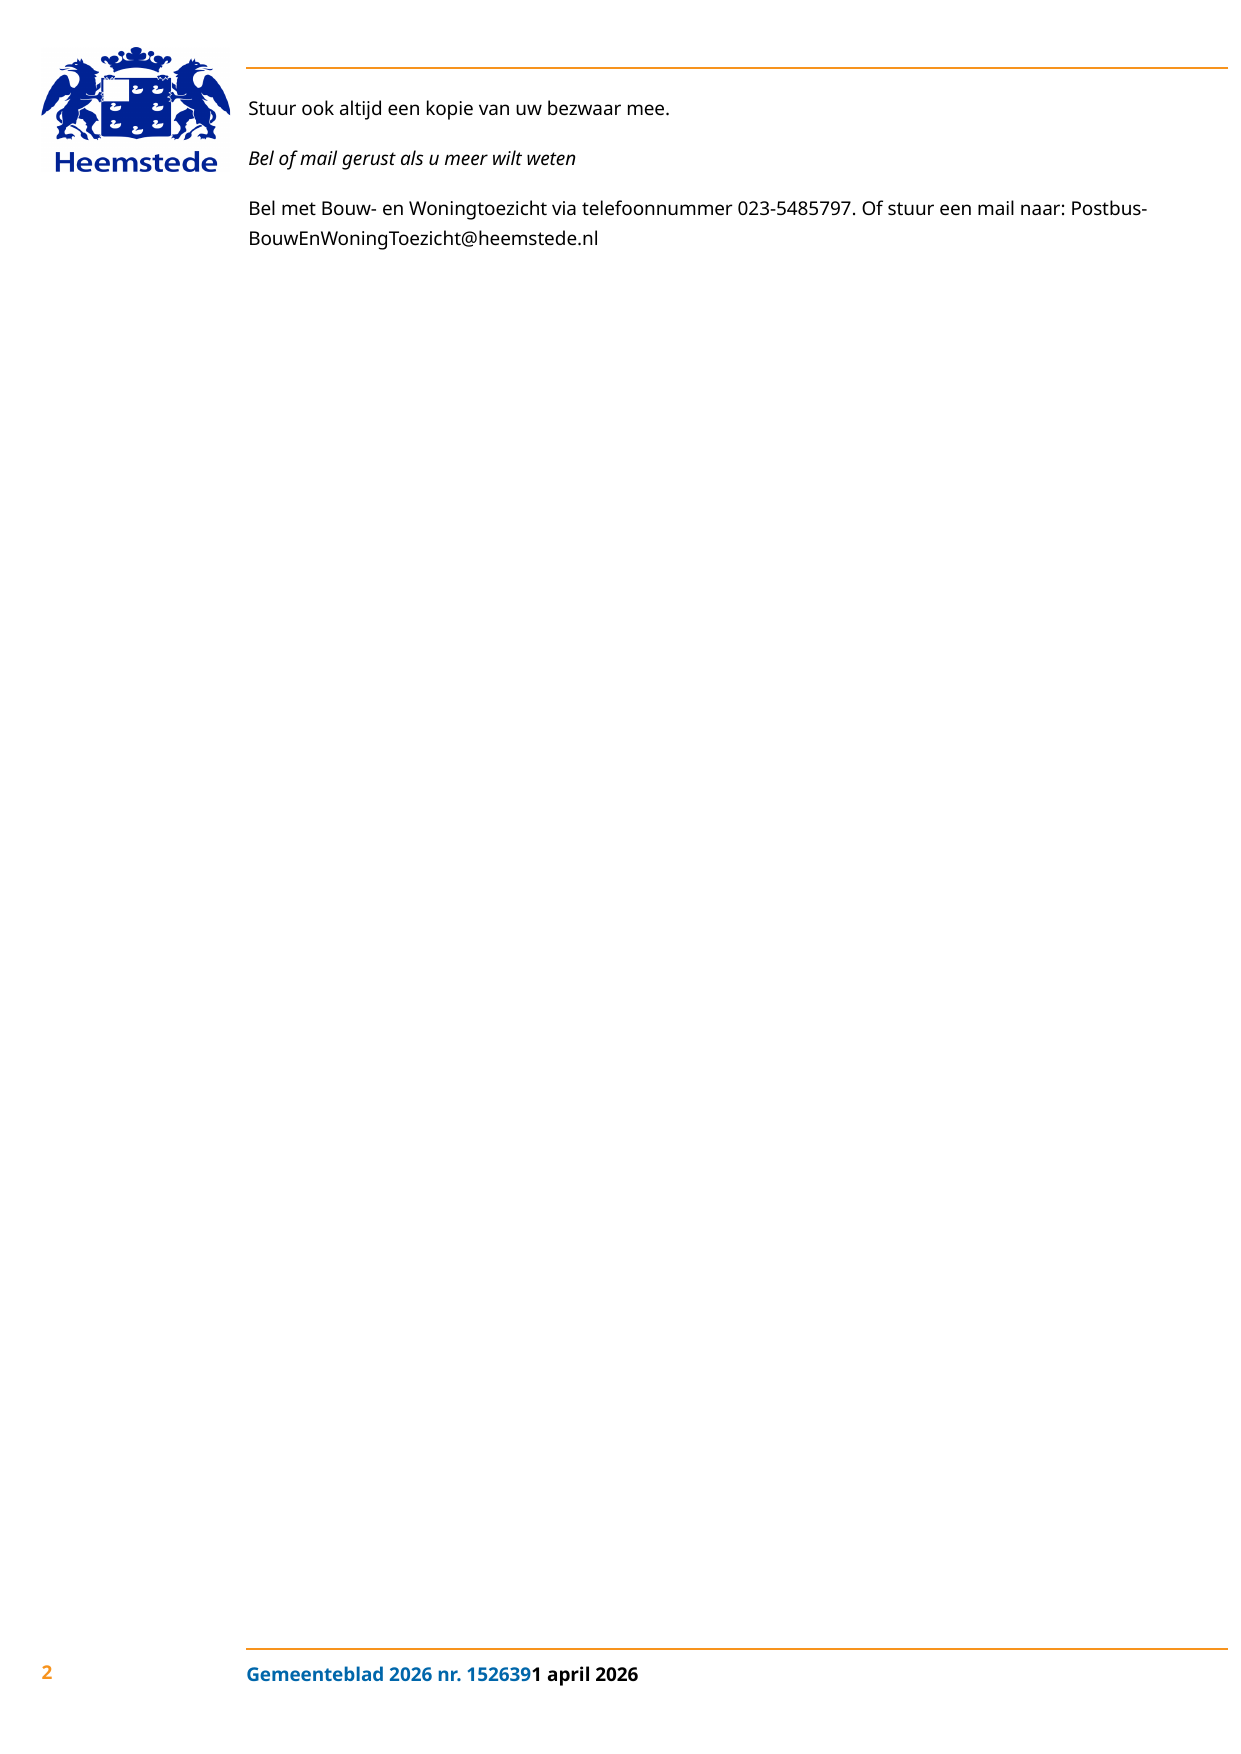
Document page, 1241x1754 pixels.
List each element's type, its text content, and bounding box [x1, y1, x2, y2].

picture [41, 47, 231, 172]
text Stuur ook altijd een kopie van uw bezwaar mee. [248, 95, 1152, 121]
text Bel met Bouw- en Woningtoezicht via telefoonnummer 023-5485797. Of stuur een mail naar: Postbus-BouwEnWoningToezicht@heemstede.nl [248, 196, 1152, 251]
text Bel of mail gerust als u meer wilt weten [248, 145, 1152, 171]
